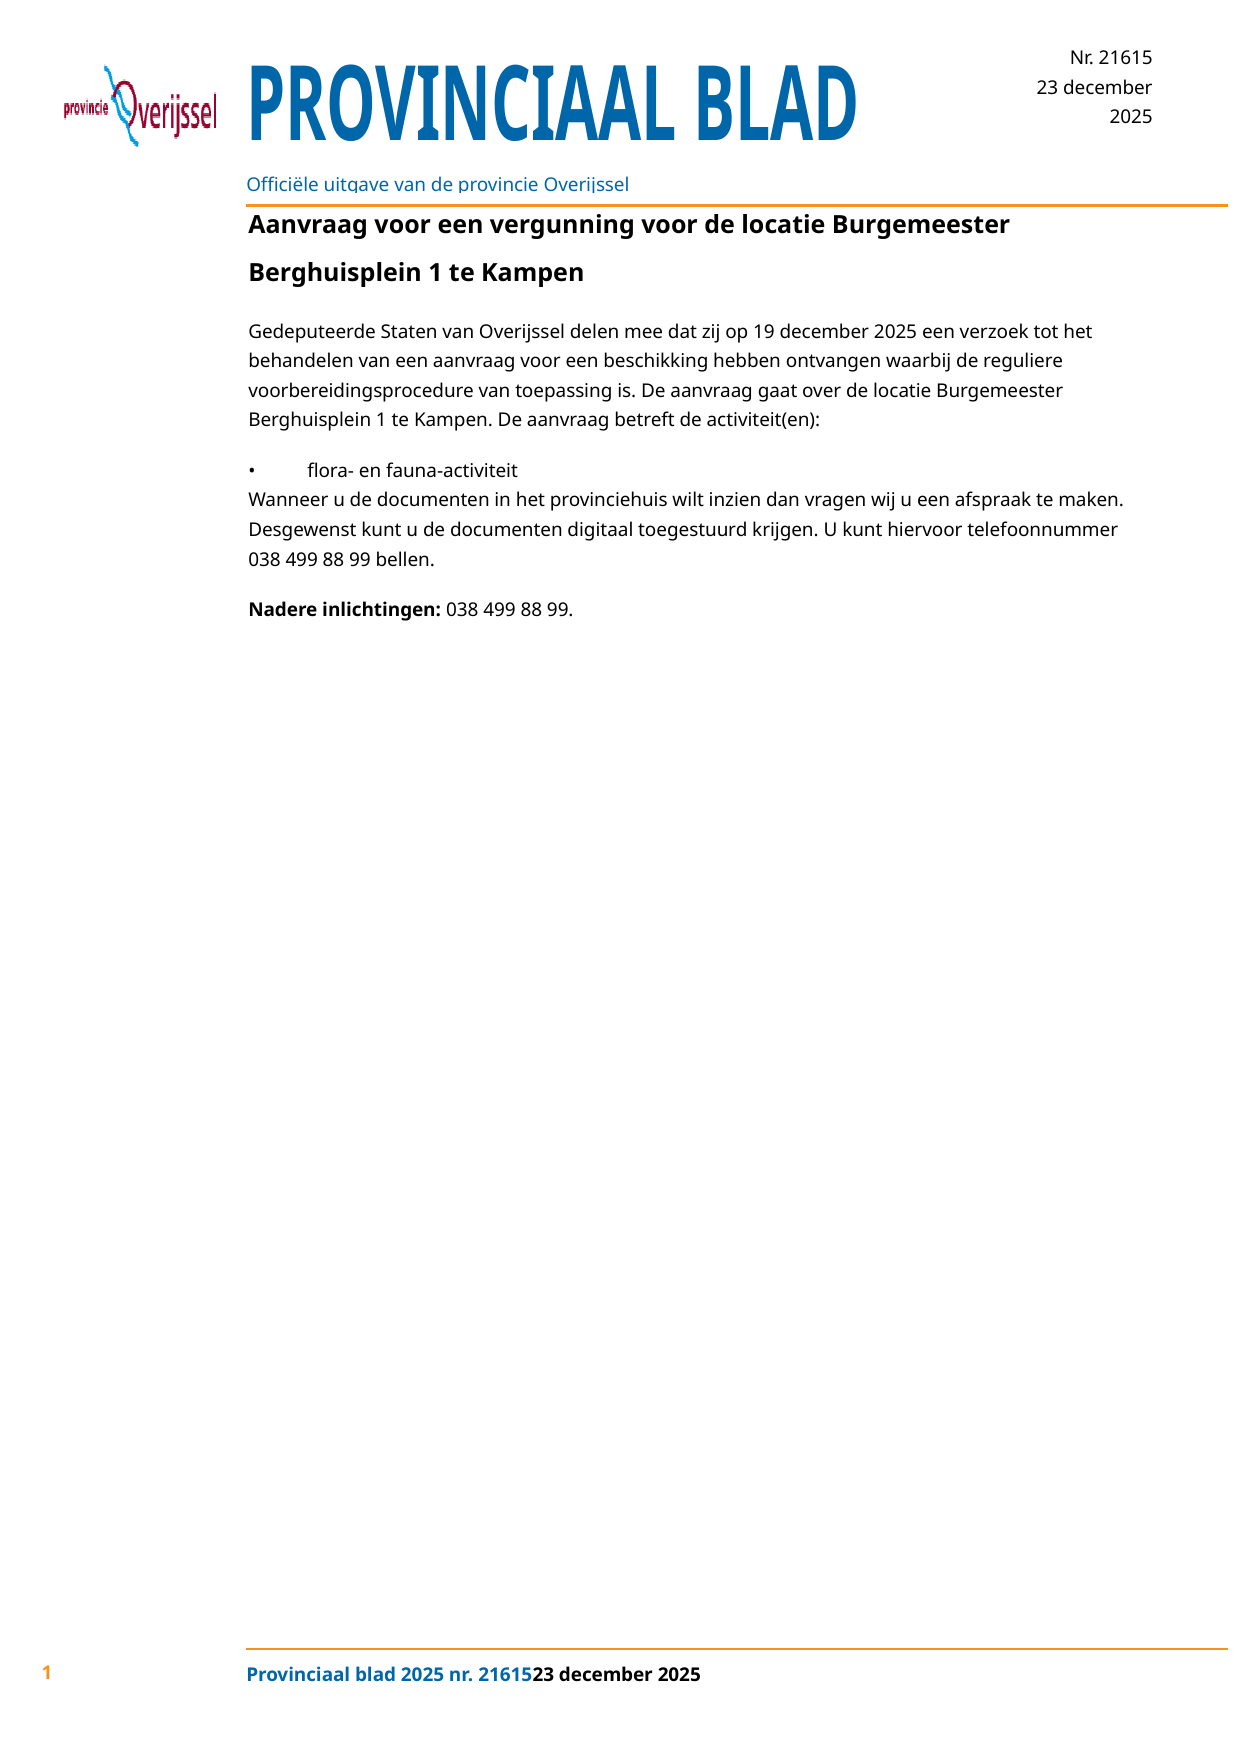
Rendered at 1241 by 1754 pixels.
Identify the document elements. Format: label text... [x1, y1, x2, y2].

text Wanneer u de documenten in het provinciehuis wilt inzien dan vragen wij u een afspraak te maken. Desgewenst kunt u de documenten digitaal toegestuurd krijgen. U kunt hiervoor telefoonnummer 038 499 88 99 bellen. [248, 487, 1152, 572]
text Aanvraag voor een vergunning voor de locatie Burgemeester Berghuisplein 1 te Kampen [248, 207, 1152, 288]
picture [41, 47, 231, 172]
text Nadere inlichtingen: 038 499 88 99. [248, 596, 1152, 622]
list flora- en fauna-activiteit [248, 457, 1152, 483]
text Gedeputeerde Staten van Overijssel delen mee dat zij op 19 december 2025 een verzoek tot het behandelen van een aanvraag voor een beschikking hebben ontvangen waarbij de reguliere voorbereidingsprocedure van toepassing is. De aanvraag gaat over de locatie Burgemeester Berghuisplein 1 te Kampen. De aanvraag betreft de activiteit(en): [248, 318, 1152, 432]
